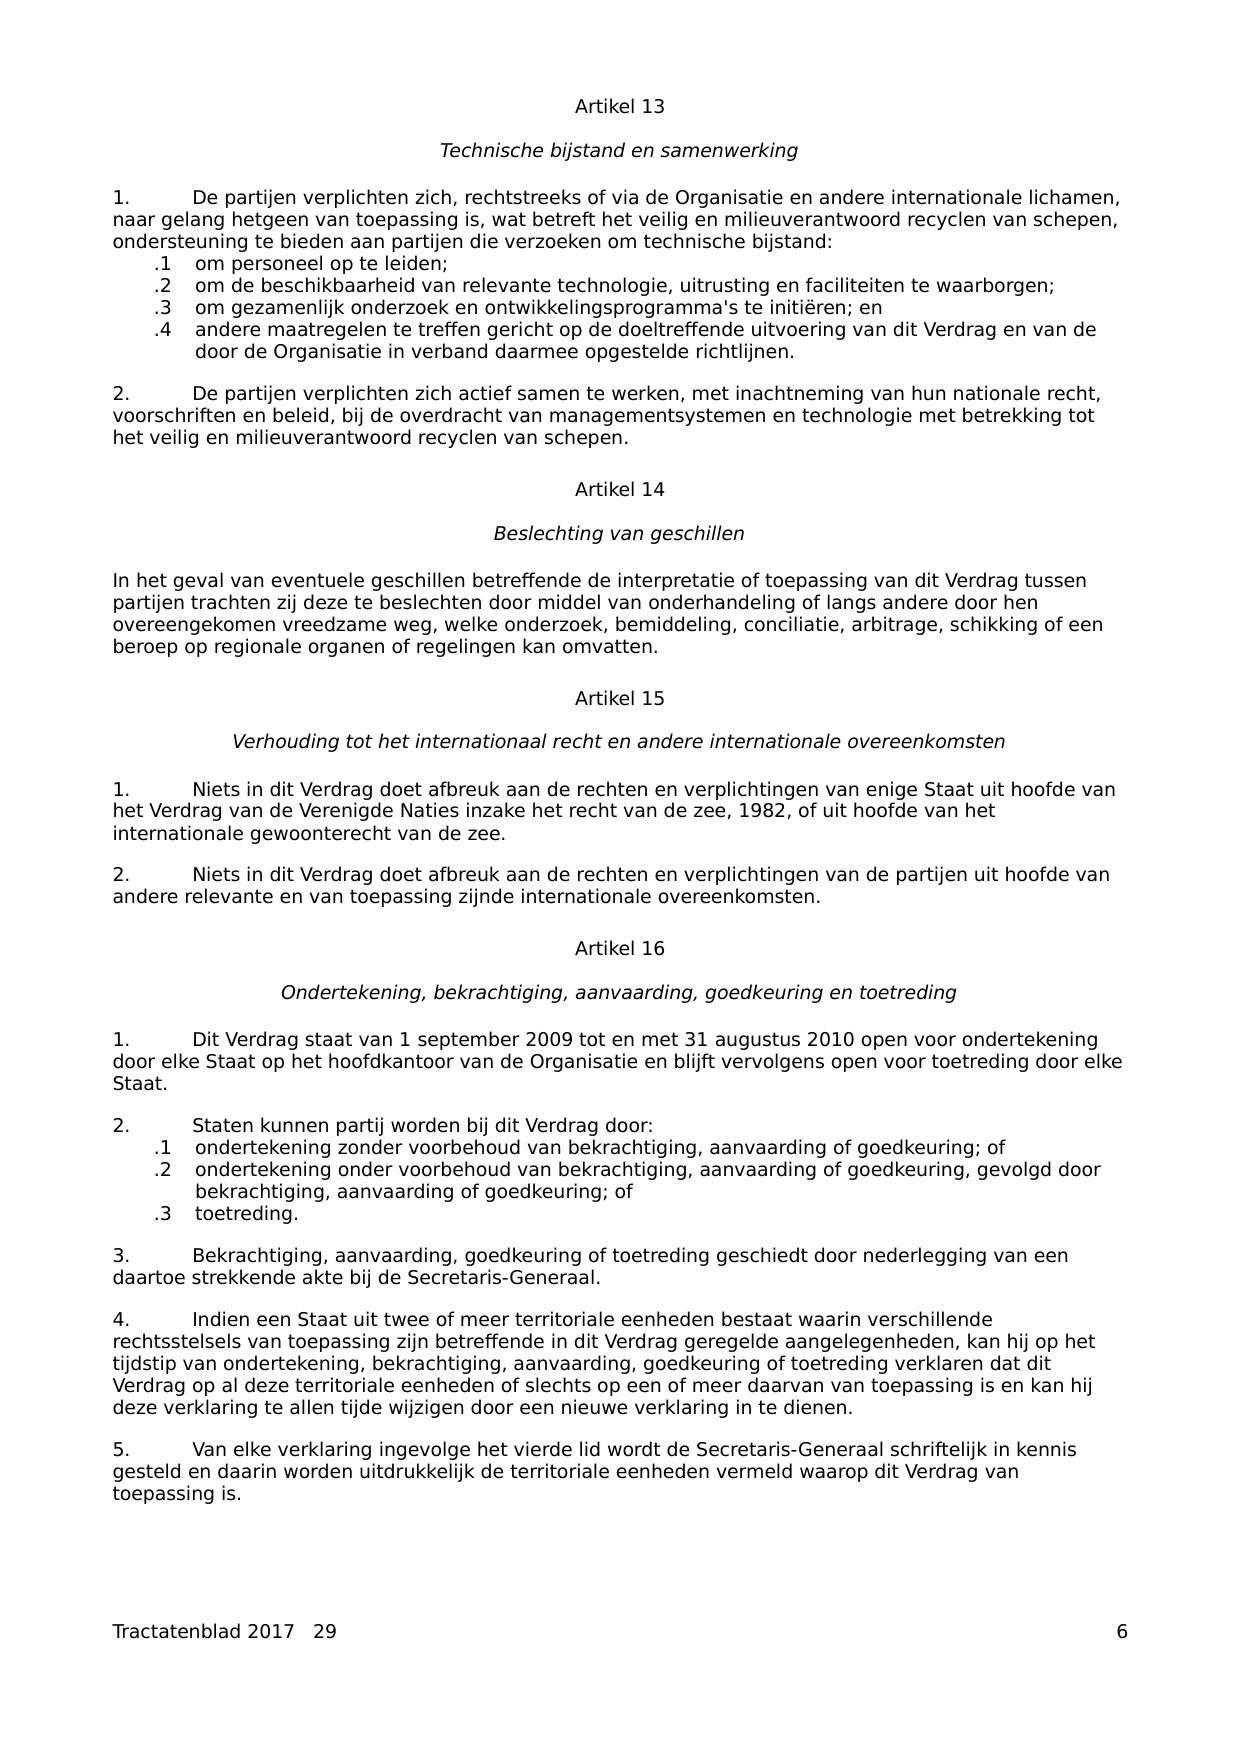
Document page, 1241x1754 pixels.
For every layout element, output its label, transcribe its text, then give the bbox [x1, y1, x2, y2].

text 4. Indien een Staat uit twee of meer territoriale eenheden bestaat waarin verschillende rechtsstelsels van toepassing zijn betreffende in dit Verdrag geregelde aangelegenheden, kan hij op het tijdstip van ondertekening, bekrachtiging, aanvaarding, goedkeuring of toetreding verklaren dat dit Verdrag op al deze territoriale eenheden of slechts op een of meer daarvan van toepassing is en kan hij deze verklaring te allen tijde wijzigen door een nieuwe verklaring in te dienen. [112, 1309, 1128, 1419]
subtitle Artikel 15 Verhouding tot het internationaal recht en andere internationale overeenkomsten [112, 687, 1128, 753]
text .1 ondertekening zonder voorbehoud van bekrachtiging, aanvaarding of goedkeuring; of [153, 1137, 1128, 1159]
subtitle Artikel 13 Technische bijstand en samenwerking [112, 96, 1128, 162]
subtitle Artikel 14 Beslechting van geschillen [112, 479, 1128, 544]
text 2. Staten kunnen partij worden bij dit Verdrag door: [112, 1115, 1128, 1137]
text In het geval van eventuele geschillen betreffende de interpretatie of toepassing van dit Verdrag tussen partijen trachten zij deze te beslechten door middel van onderhandeling of langs andere door hen overeengekomen vreedzame weg, welke onderzoek, bemiddeling, conciliatie, arbitrage, schikking of een beroep op regionale organen of regelingen kan omvatten. [112, 569, 1128, 657]
text 1. Dit Verdrag staat van 1 september 2009 tot en met 31 augustus 2010 open voor ondertekening door elke Staat op het hoofdkantoor van de Organisatie en blijft vervolgens open voor toetreding door elke Staat. [112, 1029, 1128, 1095]
text .2 om de beschikbaarheid van relevante technologie, uitrusting en faciliteiten te waarborgen; [153, 275, 1128, 297]
subtitle Artikel 16 Ondertekening, bekrachtiging, aanvaarding, goedkeuring en toetreding [112, 938, 1128, 1004]
text 2. De partijen verplichten zich actief samen te werken, met inachtneming van hun nationale recht, voorschriften en beleid, bij de overdracht van managementsystemen en technologie met betrekking tot het veilig en milieuverantwoord recyclen van schepen. [112, 383, 1128, 449]
text .4 andere maatregelen te treffen gericht op de doeltreffende uitvoering van dit Verdrag en van de door de Organisatie in verband daarmee opgestelde richtlijnen. [153, 319, 1128, 363]
text 3. Bekrachtiging, aanvaarding, goedkeuring of toetreding geschiedt door nederlegging van een daartoe strekkende akte bij de Secretaris-Generaal. [112, 1245, 1128, 1289]
text 5. Van elke verklaring ingevolge het vierde lid wordt de Secretaris-Generaal schriftelijk in kennis gesteld en daarin worden uitdrukkelijk de territoriale eenheden vermeld waarop dit Verdrag van toepassing is. [112, 1439, 1128, 1505]
text 1. Niets in dit Verdrag doet afbreuk aan de rechten en verplichtingen van enige Staat uit hoofde van het Verdrag van de Verenigde Naties inzake het recht van de zee, 1982, of uit hoofde van het internationale gewoonterecht van de zee. [112, 778, 1128, 844]
text .1 om personeel op te leiden; [153, 253, 1128, 275]
text 2. Niets in dit Verdrag doet afbreuk aan de rechten en verplichtingen van de partijen uit hoofde van andere relevante en van toepassing zijnde internationale overeenkomsten. [112, 864, 1128, 908]
text .3 om gezamenlijk onderzoek en ontwikkelingsprogramma's te initiëren; en [153, 297, 1128, 319]
text .3 toetreding. [153, 1203, 1128, 1225]
text .2 ondertekening onder voorbehoud van bekrachtiging, aanvaarding of goedkeuring, gevolgd door bekrachtiging, aanvaarding of goedkeuring; of [153, 1159, 1128, 1203]
text 1. De partijen verplichten zich, rechtstreeks of via de Organisatie en andere internationale lichamen, naar gelang hetgeen van toepassing is, wat betreft het veilig en milieuverantwoord recyclen van schepen, ondersteuning te bieden aan partijen die verzoeken om technische bijstand: [112, 187, 1128, 253]
